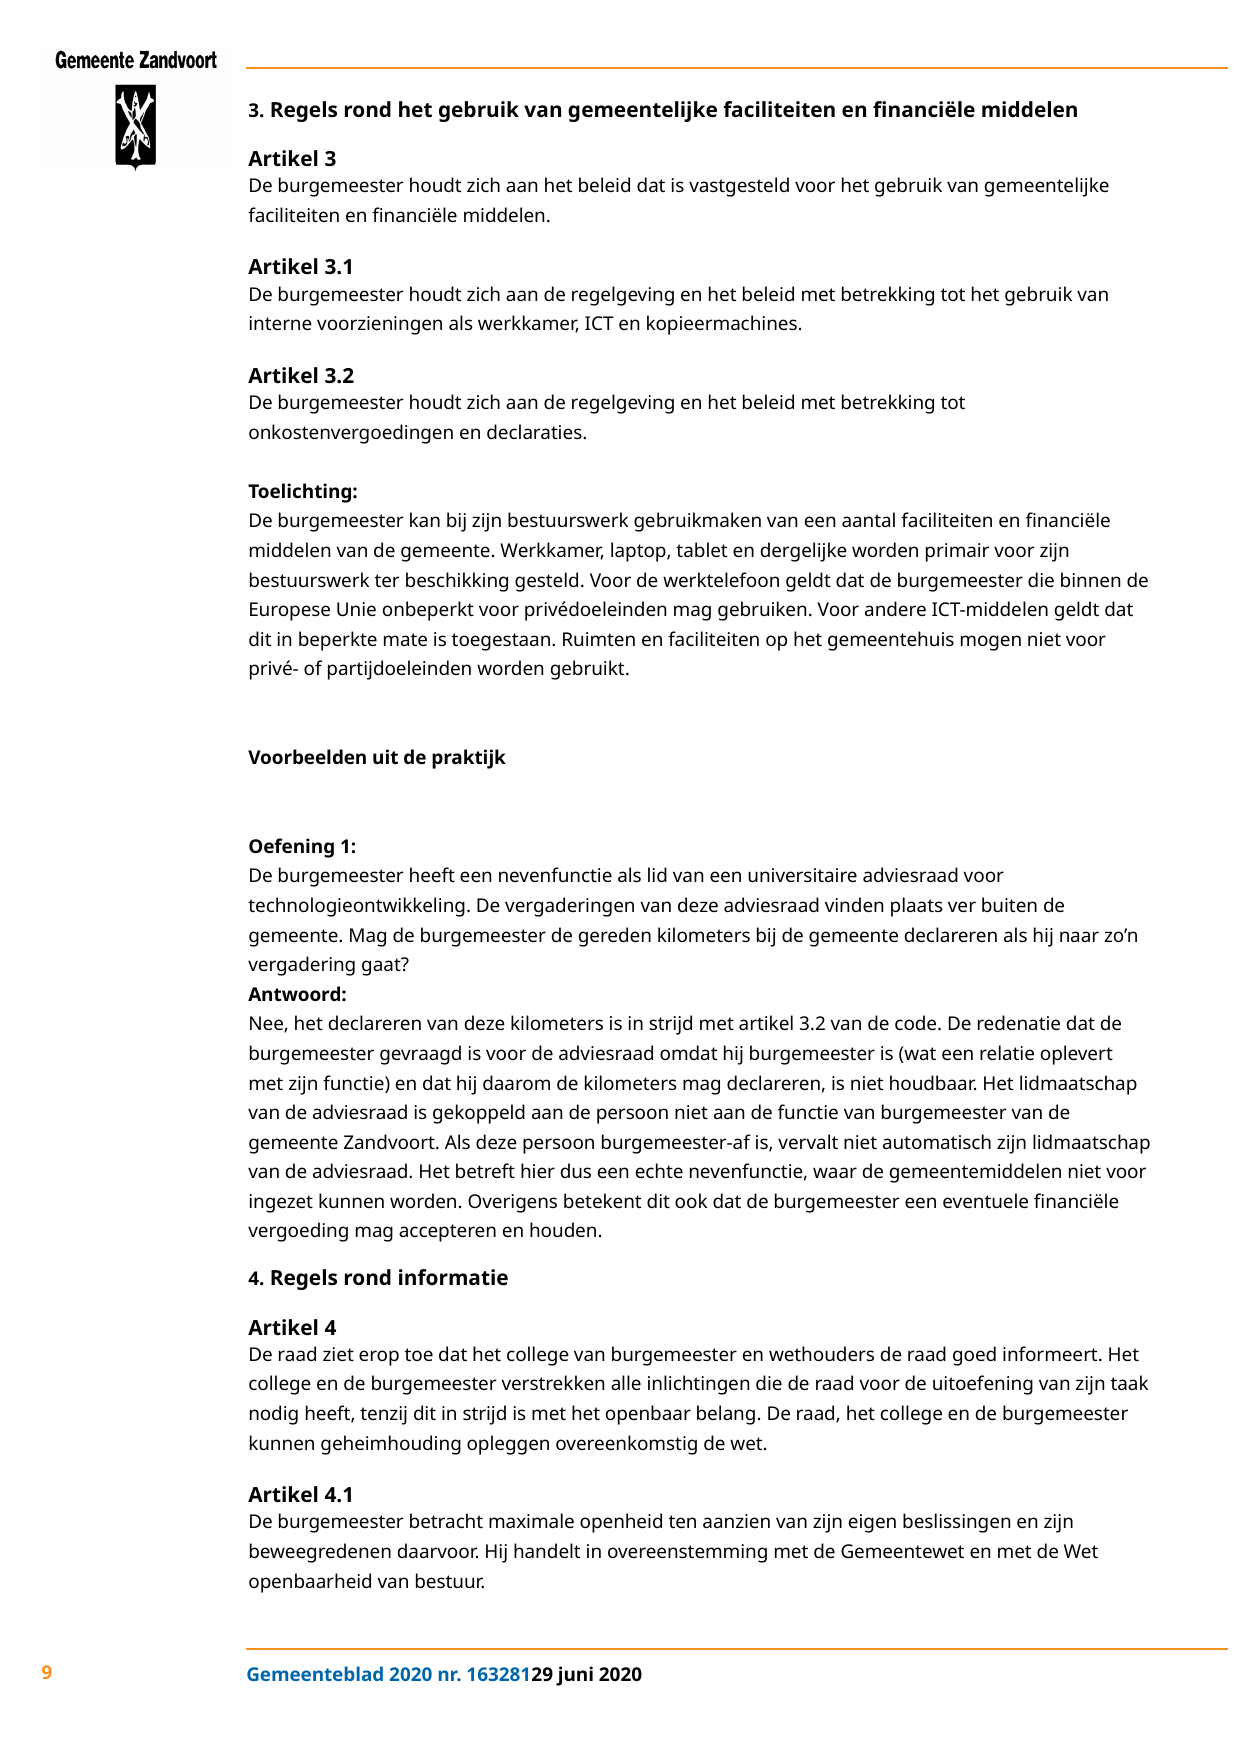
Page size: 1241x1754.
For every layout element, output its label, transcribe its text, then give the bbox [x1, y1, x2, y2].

text De burgemeester houdt zich aan de regelgeving en het beleid met betrekking tot het gebruik van interne voorzieningen als werkkamer, ICT en kopieermachines. [248, 281, 1152, 336]
text Artikel 4 [248, 1313, 1152, 1341]
text De burgemeester kan bij zijn bestuurswerk gebruikmaken van een aantal faciliteiten en financiële middelen van de gemeente. Werkkamer, laptop, tablet en dergelijke worden primair voor zijn bestuurswerk ter beschikking gesteld. Voor de werktelefoon geldt dat de burgemeester die binnen de Europese Unie onbeperkt voor privédoeleinden mag gebruiken. Voor andere ICT-middelen geldt dat dit in beperkte mate is toegestaan. Ruimten en faciliteiten op het gemeentehuis mogen niet voor privé- of partijdoeleinden worden gebruikt. [248, 508, 1152, 681]
text Artikel 3.2 [248, 361, 1152, 389]
text De raad ziet erop toe dat het college van burgemeester en wethouders de raad goed informeert. Het college en de burgemeester verstrekken alle inlichtingen die de raad voor de uitoefening van zijn taak nodig heeft, tenzij dit in strijd is met het openbaar belang. De raad, het college en de burgemeester kunnen geheimhouding opleggen overeenkomstig de wet. [248, 1341, 1152, 1456]
picture [41, 47, 231, 172]
text 4. Regels rond informatie [248, 1263, 1152, 1292]
text Antwoord: [248, 981, 1152, 1007]
text Voorbeelden uit de praktijk [248, 744, 1152, 770]
text Artikel 3.1 [248, 252, 1152, 281]
text Nee, het declareren van deze kilometers is in strijd met artikel 3.2 van de code. De redenatie dat de burgemeester gevraagd is voor de adviesraad omdat hij burgemeester is (wat een relatie oplevert met zijn functie) en dat hij daarom de kilometers mag declareren, is niet houdbaar. Het lidmaatschap van de adviesraad is gekoppeld aan de persoon niet aan de functie van burgemeester van de gemeente Zandvoort. Als deze persoon burgemeester-af is, vervalt niet automatisch zijn lidmaatschap van de adviesraad. Het betreft hier dus een echte nevenfunctie, waar de gemeentemiddelen niet voor ingezet kunnen worden. Overigens betekent dit ook dat de burgemeester een eventuele financiële vergoeding mag accepteren en houden. [248, 1011, 1152, 1243]
text Artikel 4.1 [248, 1480, 1152, 1509]
text De burgemeester houdt zich aan het beleid dat is vastgesteld voor het gebruik van gemeentelijke faciliteiten en financiële middelen. [248, 172, 1152, 228]
text De burgemeester betracht maximale openheid ten aanzien van zijn eigen beslissingen en zijn beweegredenen daarvoor. Hij handelt in overeenstemming met de Gemeentewet en met de Wet openbaarheid van bestuur. [248, 1509, 1152, 1593]
text 3. Regels rond het gebruik van gemeentelijke faciliteiten en financiële middelen [248, 95, 1152, 123]
text De burgemeester heeft een nevenfunctie als lid van een universitaire adviesraad voor technologieontwikkeling. De vergaderingen van deze adviesraad vinden plaats ver buiten de gemeente. Mag de burgemeester de gereden kilometers bij de gemeente declareren als hij naar zo’n vergadering gaat? [248, 863, 1152, 977]
text Toelichting: [248, 478, 1152, 504]
text Oefening 1: [248, 833, 1152, 859]
text De burgemeester houdt zich aan de regelgeving en het beleid met betrekking tot onkostenvergoedingen en declaraties. [248, 389, 1152, 445]
text Artikel 3 [248, 144, 1152, 172]
